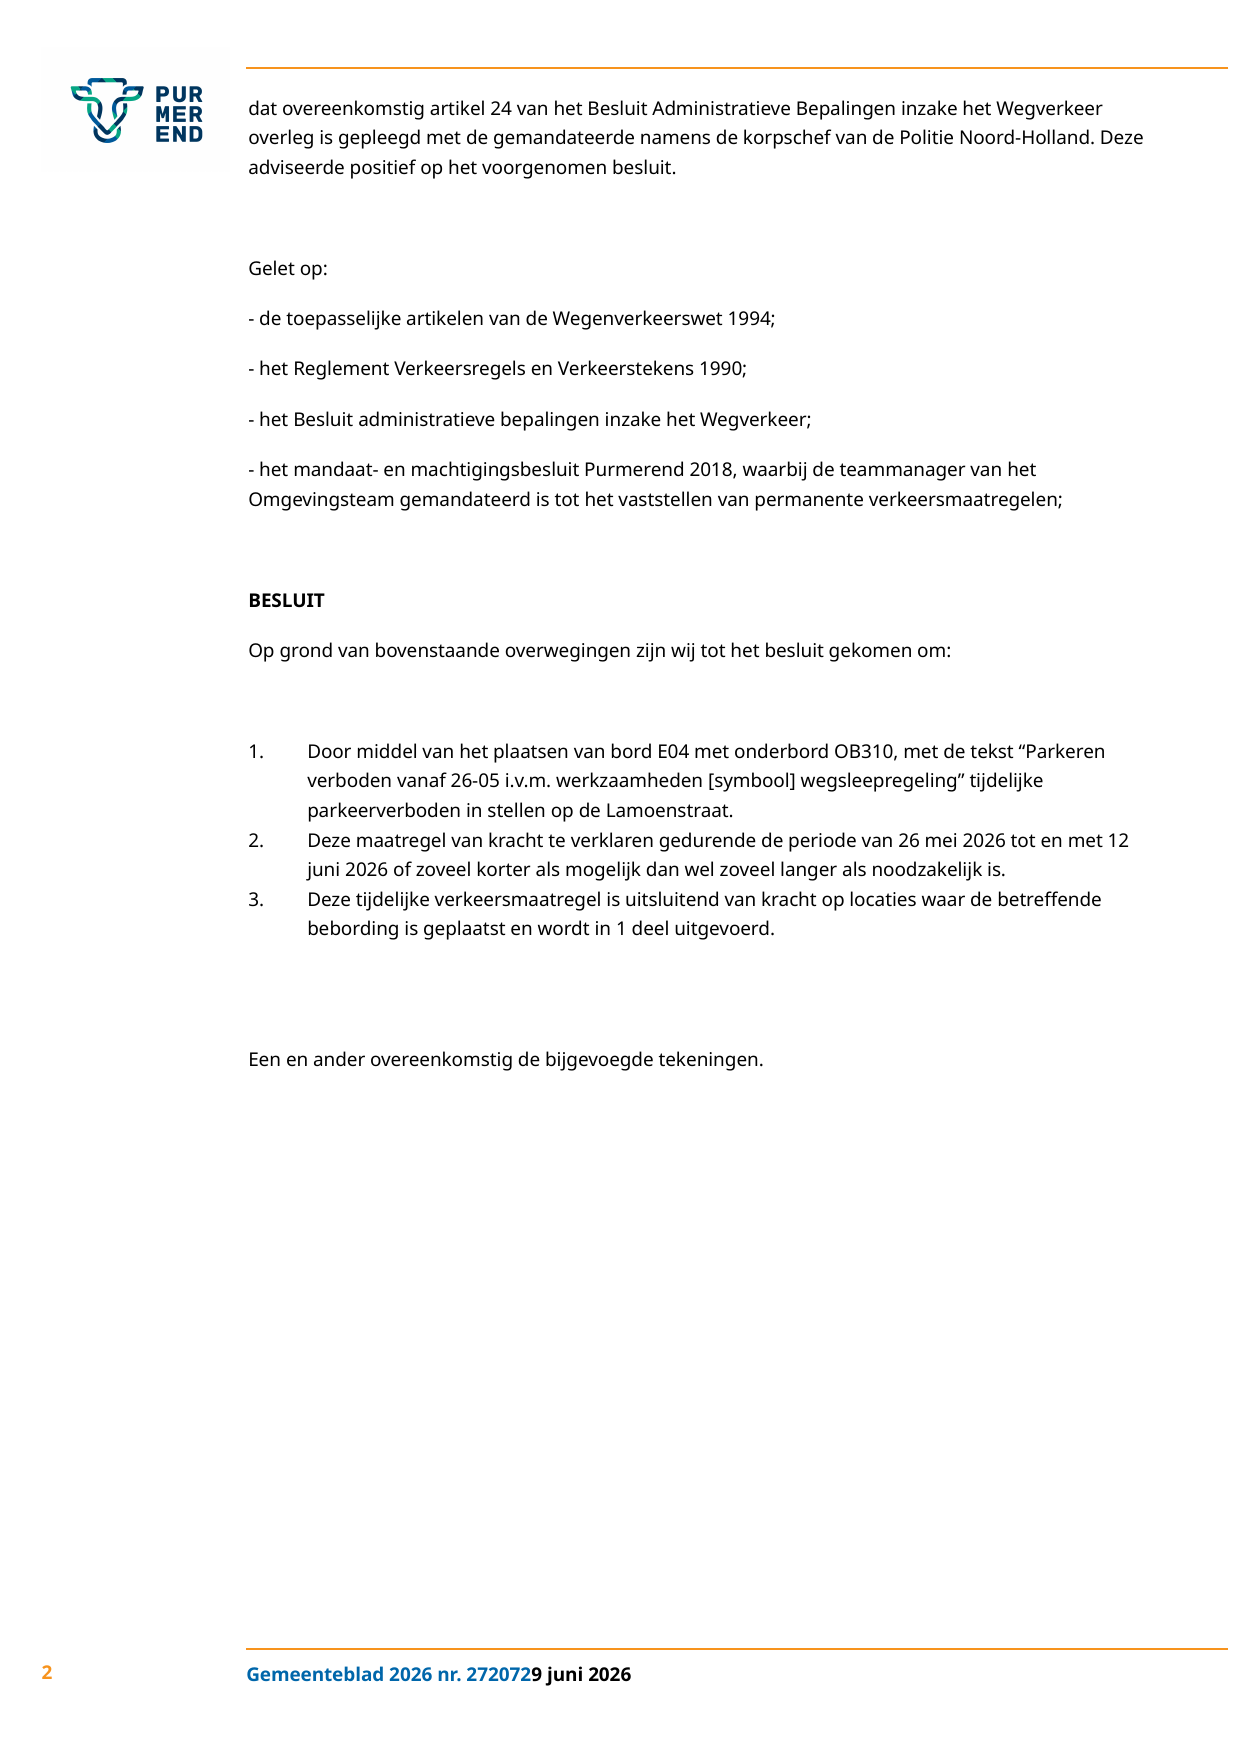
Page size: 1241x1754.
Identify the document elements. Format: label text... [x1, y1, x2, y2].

picture [41, 47, 231, 172]
text - de toepasselijke artikelen van de Wegenverkeerswet 1994; [248, 305, 1152, 331]
list Deze tijdelijke verkeersmaatregel is uitsluitend van kracht op locaties waar de betreffende bebording is geplaatst en wordt in 1 deel uitgevoerd. [248, 886, 1152, 941]
text - het Reglement Verkeersregels en Verkeerstekens 1990; [248, 356, 1152, 381]
list Deze maatregel van kracht te verklaren gedurende de periode van 26 mei 2026 tot en met 12 juni 2026 of zoveel korter als mogelijk dan wel zoveel langer als noodzakelijk is. [248, 827, 1152, 882]
text Gelet op: [248, 255, 1152, 281]
text Een en ander overeenkomstig de bijgevoegde tekeningen. [248, 1046, 1152, 1072]
text dat overeenkomstig artikel 24 van het Besluit Administratieve Bepalingen inzake het Wegverkeer overleg is gepleegd met de gemandateerde namens de korpschef van de Politie Noord-Holland. Deze adviseerde positief op het voorgenomen besluit. [248, 95, 1152, 180]
text BESLUIT [248, 587, 1152, 613]
text - het Besluit administratieve bepalingen inzake het Wegverkeer; [248, 406, 1152, 432]
list Door middel van het plaatsen van bord E04 met onderbord OB310, met de tekst “Parkeren verboden vanaf 26-05 i.v.m. werkzaamheden [symbool] wegsleepregeling” tijdelijke parkeerverboden in stellen op de Lamoenstraat. [248, 738, 1152, 823]
text Op grond van bovenstaande overwegingen zijn wij tot het besluit gekomen om: [248, 637, 1152, 663]
text - het mandaat- en machtigingsbesluit Purmerend 2018, waarbij de teammanager van het Omgevingsteam gemandateerd is tot het vaststellen van permanente verkeersmaatregelen; [248, 456, 1152, 512]
